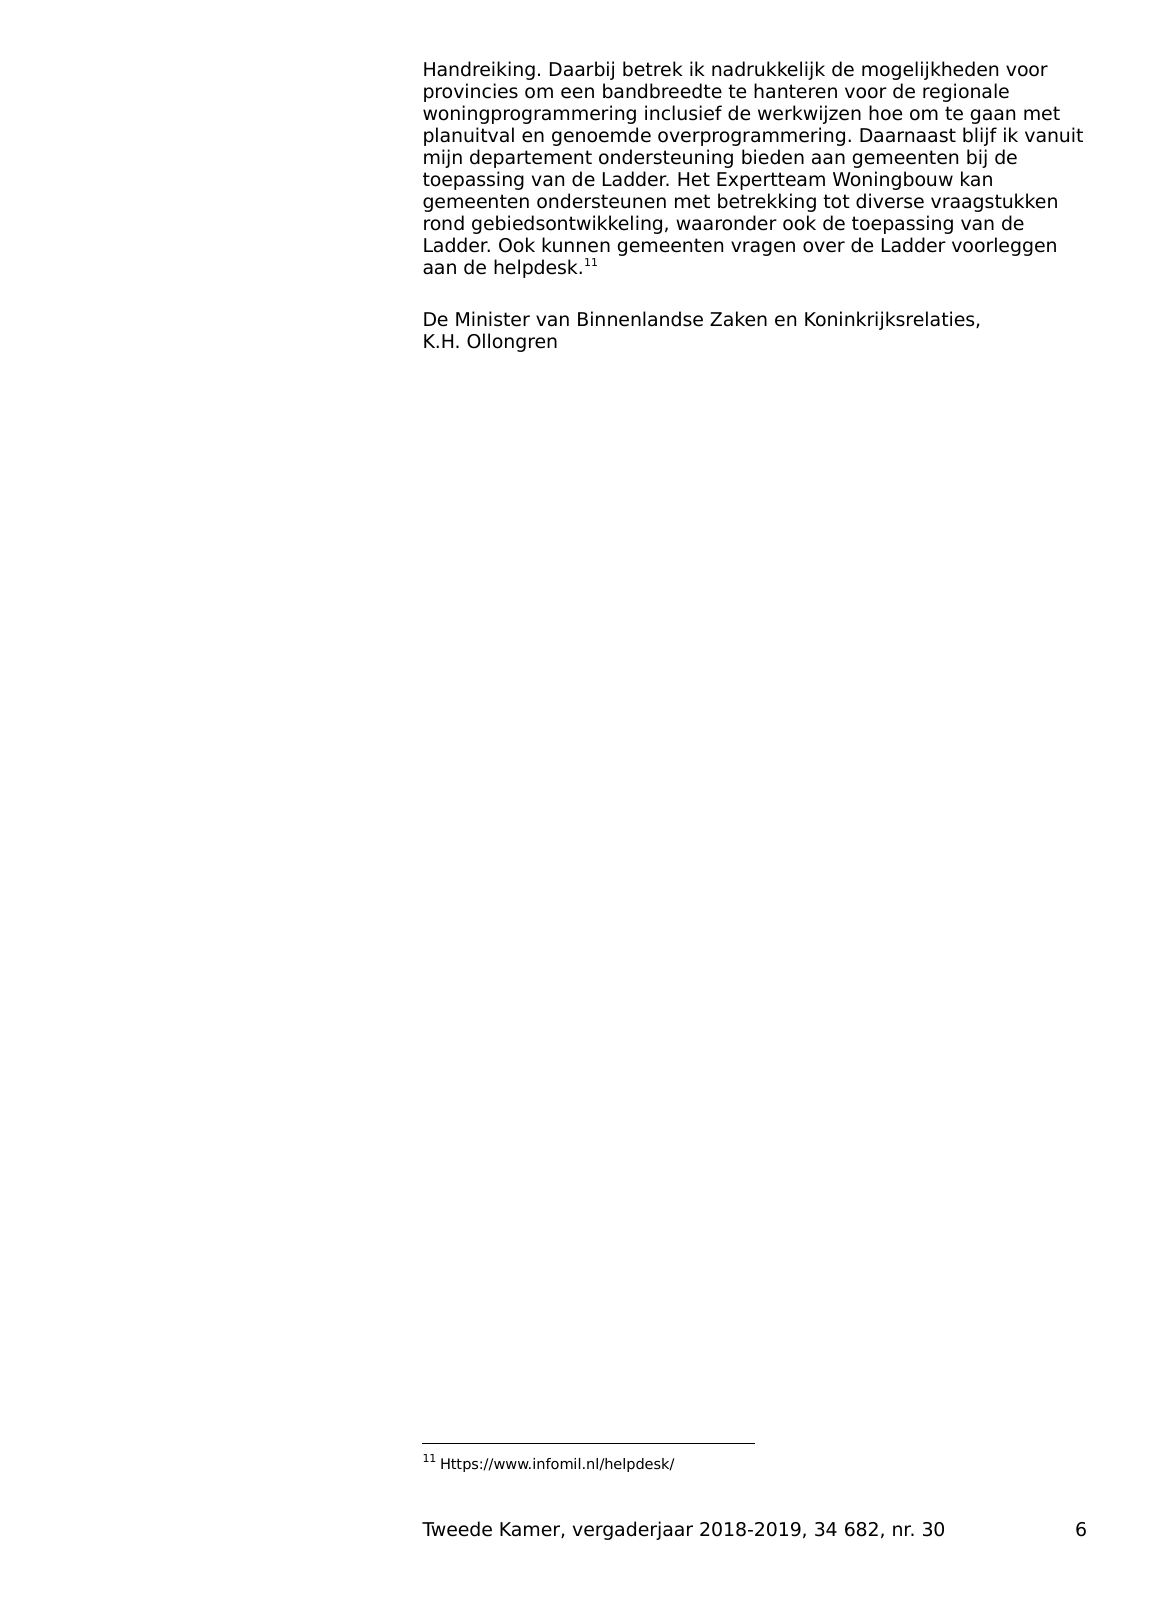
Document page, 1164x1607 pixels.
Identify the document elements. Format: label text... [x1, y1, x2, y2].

text Handreiking. Daarbij betrek ik nadrukkelijk de mogelijkheden voor provincies om een bandbreedte te hanteren voor de regionale woningprogrammering inclusief de werkwijzen hoe om te gaan met planuitval en genoemde overprogrammering. Daarnaast blijf ik vanuit mijn departement ondersteuning bieden aan gemeenten bij de toepassing van de Ladder. Het Expertteam Woningbouw kan gemeenten ondersteunen met betrekking tot diverse vraagstukken rond gebiedsontwikkeling, waaronder ook de toepassing van de Ladder. Ook kunnen gemeenten vragen over de Ladder voorleggen aan de helpdesk. [422, 59, 1087, 279]
text Https://www.infomil.nl/helpdesk/ [422, 1452, 1087, 1474]
text De Minister van Binnenlandse Zaken en Koninkrijksrelaties, K.H. Ollongren [422, 309, 1087, 353]
